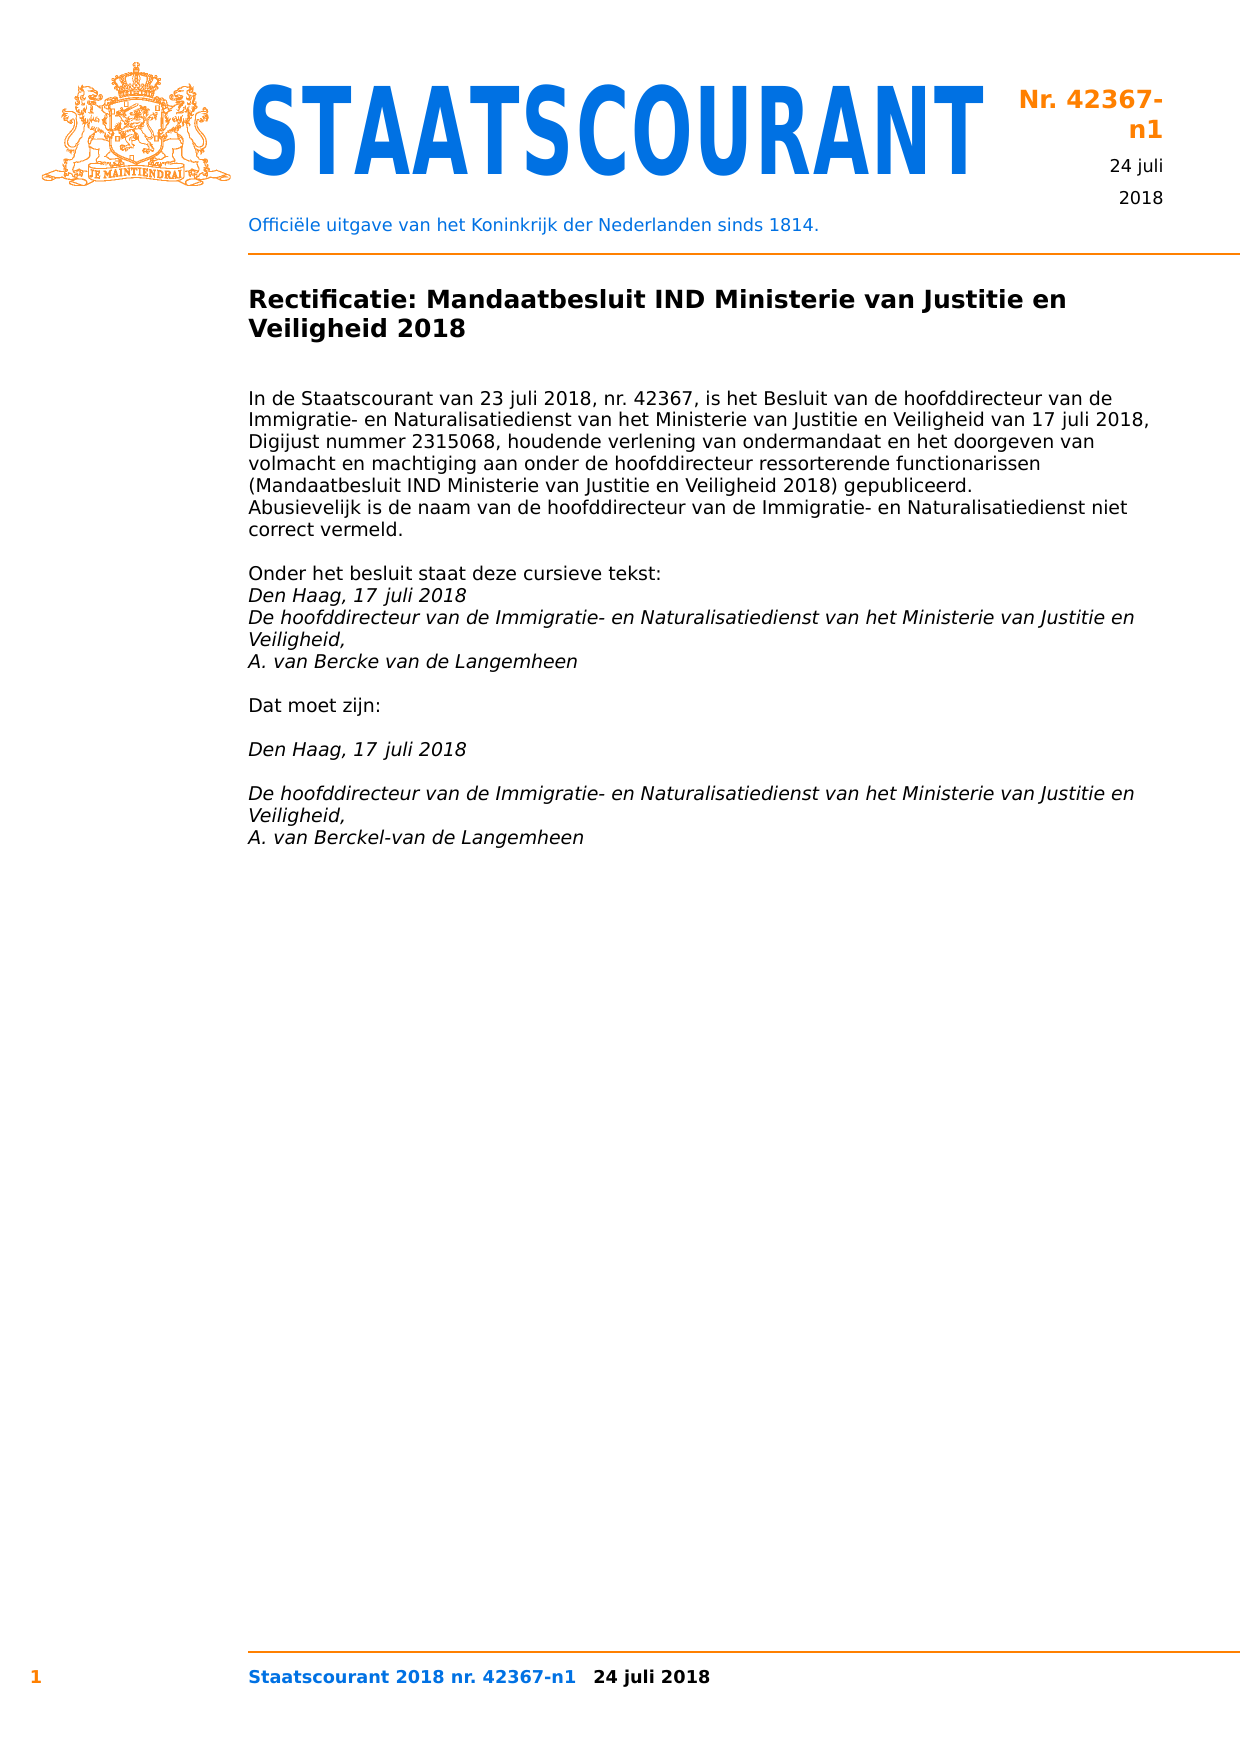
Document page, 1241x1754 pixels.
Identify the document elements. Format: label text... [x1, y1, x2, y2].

text Den Haag, 17 juli 2018 [248, 585, 1163, 607]
text De hoofddirecteur van de Immigratie- en Naturalisatiedienst van het Ministerie van Justitie en Veiligheid, [248, 607, 1163, 651]
text In de Staatscourant van 23 juli 2018, nr. 42367, is het Besluit van de hoofddirecteur van de Immigratie- en Naturalisatiedienst van het Ministerie van Justitie en Veiligheid van 17 juli 2018, Digijust nummer 2315068, houdende verlening van ondermandaat en het doorgeven van volmacht en machtiging aan onder de hoofddirecteur ressorterende functionarissen (Mandaatbesluit IND Ministerie van Justitie en Veiligheid 2018) gepubliceerd. [248, 387, 1163, 497]
table_cell 2018 [998, 183, 1240, 215]
table_cell 24 juli [998, 150, 1240, 182]
table_header Nr. 42367-n1 [998, 62, 1240, 150]
text Dat moet zijn: [248, 695, 1163, 717]
table_cell Officiële uitgave van het Koninkrijk der Nederlanden sinds 1814. [248, 215, 1240, 253]
subtitle Rectificatie: Mandaatbesluit IND Ministerie van Justitie en Veiligheid 2018 [248, 285, 1163, 344]
table_header STAATSCOURANT [248, 62, 998, 215]
text Onder het besluit staat deze cursieve tekst: [248, 563, 1163, 585]
table_header [25, 62, 248, 253]
text De hoofddirecteur van de Immigratie- en Naturalisatiedienst van het Ministerie van Justitie en Veiligheid, A. van Berckel-van de Langemheen [248, 783, 1163, 848]
text Abusievelijk is de naam van de hoofddirecteur van de Immigratie- en Naturalisatiedienst niet correct vermeld. [248, 497, 1163, 541]
text Den Haag, 17 juli 2018 [248, 739, 1163, 761]
picture [41, 62, 231, 186]
text A. van Bercke van de Langemheen [248, 651, 1163, 673]
